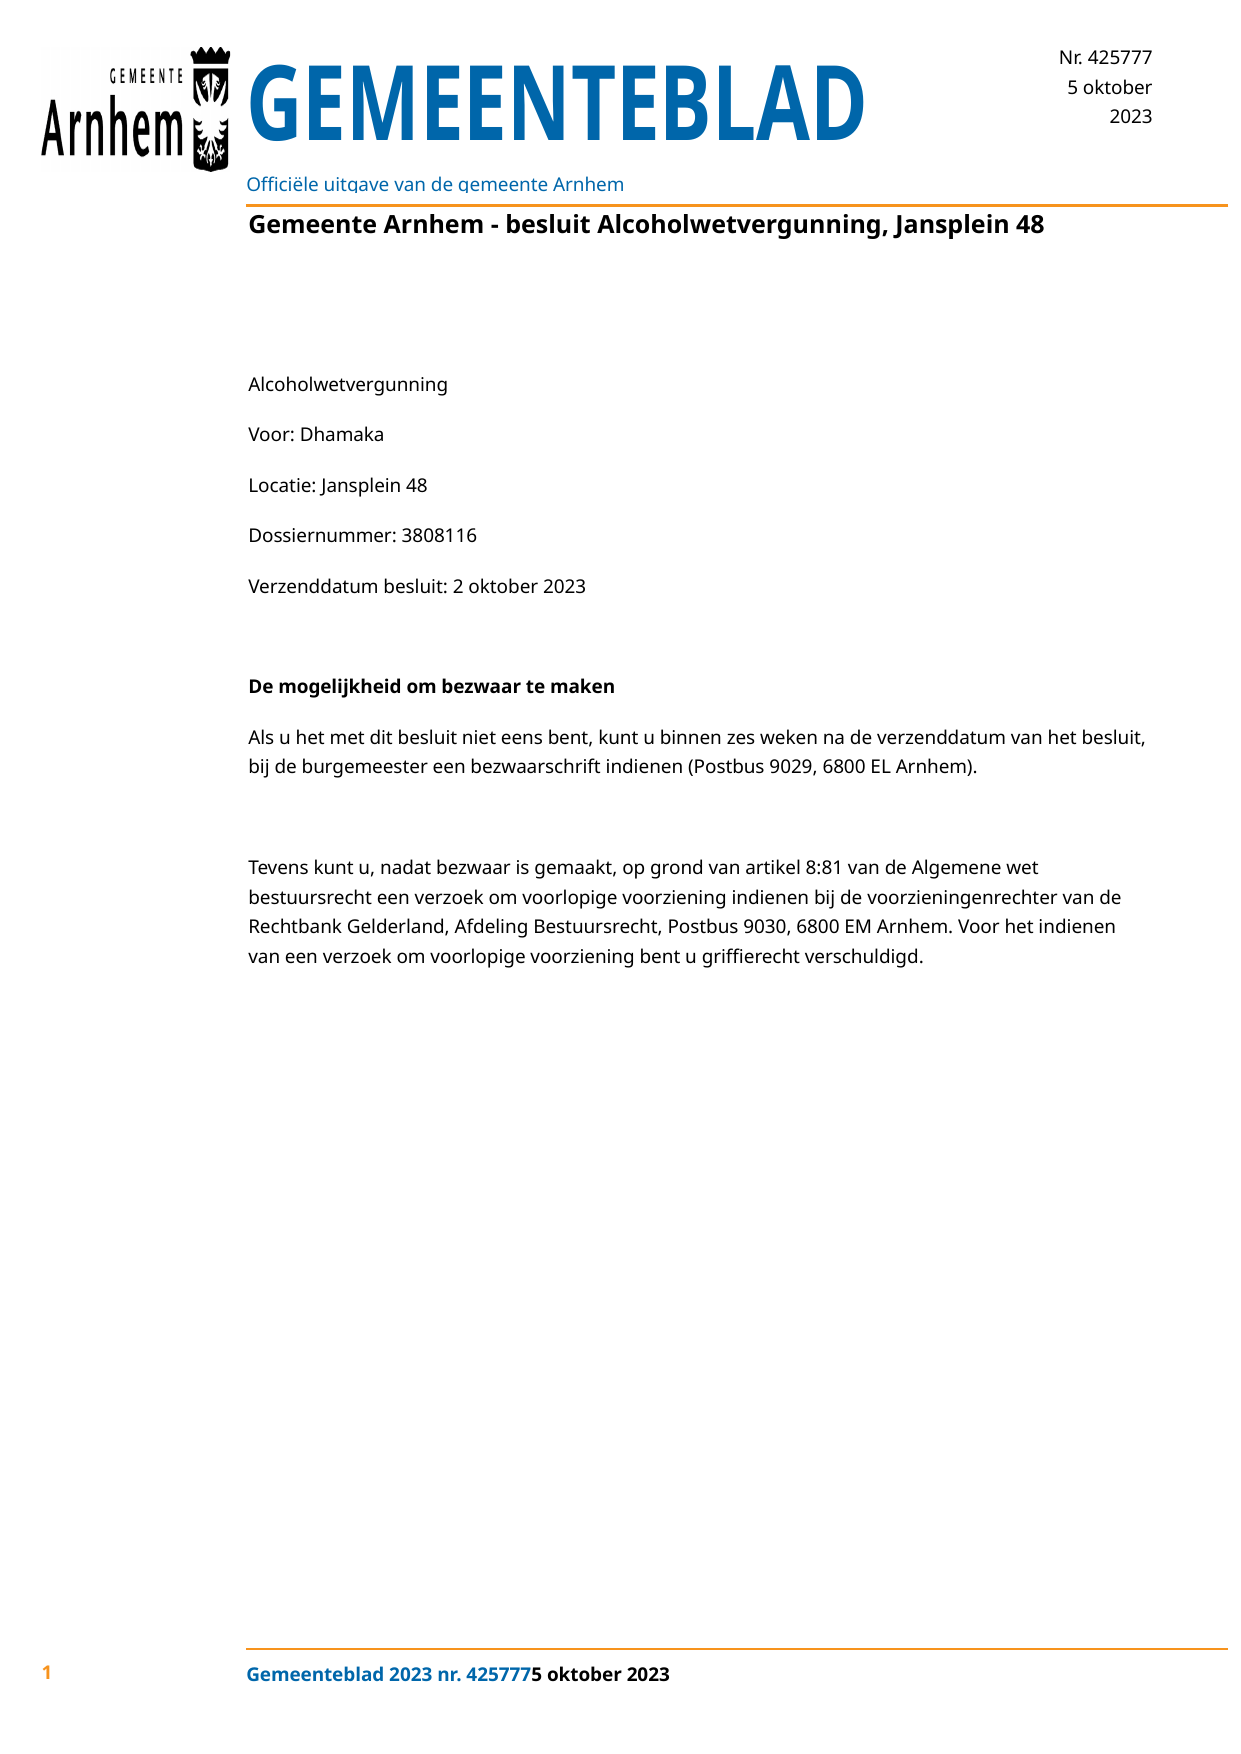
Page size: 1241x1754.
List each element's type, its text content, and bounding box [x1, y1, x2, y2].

text Voor: Dhamaka [248, 422, 1152, 447]
text Gemeente Arnhem - besluit Alcoholwetvergunning, Jansplein 48 [248, 207, 1152, 241]
text De mogelijkheid om bezwaar te maken [248, 674, 1152, 699]
text Tevens kunt u, nadat bezwaar is gemaakt, op grond van artikel 8:81 van de Algemene wet bestuursrecht een verzoek om voorlopige voorziening indienen bij de voorzieningenrechter van de Rechtbank Gelderland, Afdeling Bestuursrecht, Postbus 9030, 6800 EM Arnhem. Voor het indienen van een verzoek om voorlopige voorziening bent u griffierecht verschuldigd. [248, 854, 1152, 969]
text Locatie: Jansplein 48 [248, 472, 1152, 498]
text Dossiernummer: 3808116 [248, 522, 1152, 548]
text Alcoholwetvergunning [248, 371, 1152, 397]
text Als u het met dit besluit niet eens bent, kunt u binnen zes weken na de verzenddatum van het besluit, bij de burgemeester een bezwaarschrift indienen (Postbus 9029, 6800 EL Arnhem). [248, 724, 1152, 779]
text Verzenddatum besluit: 2 oktober 2023 [248, 573, 1152, 598]
picture [41, 47, 231, 172]
